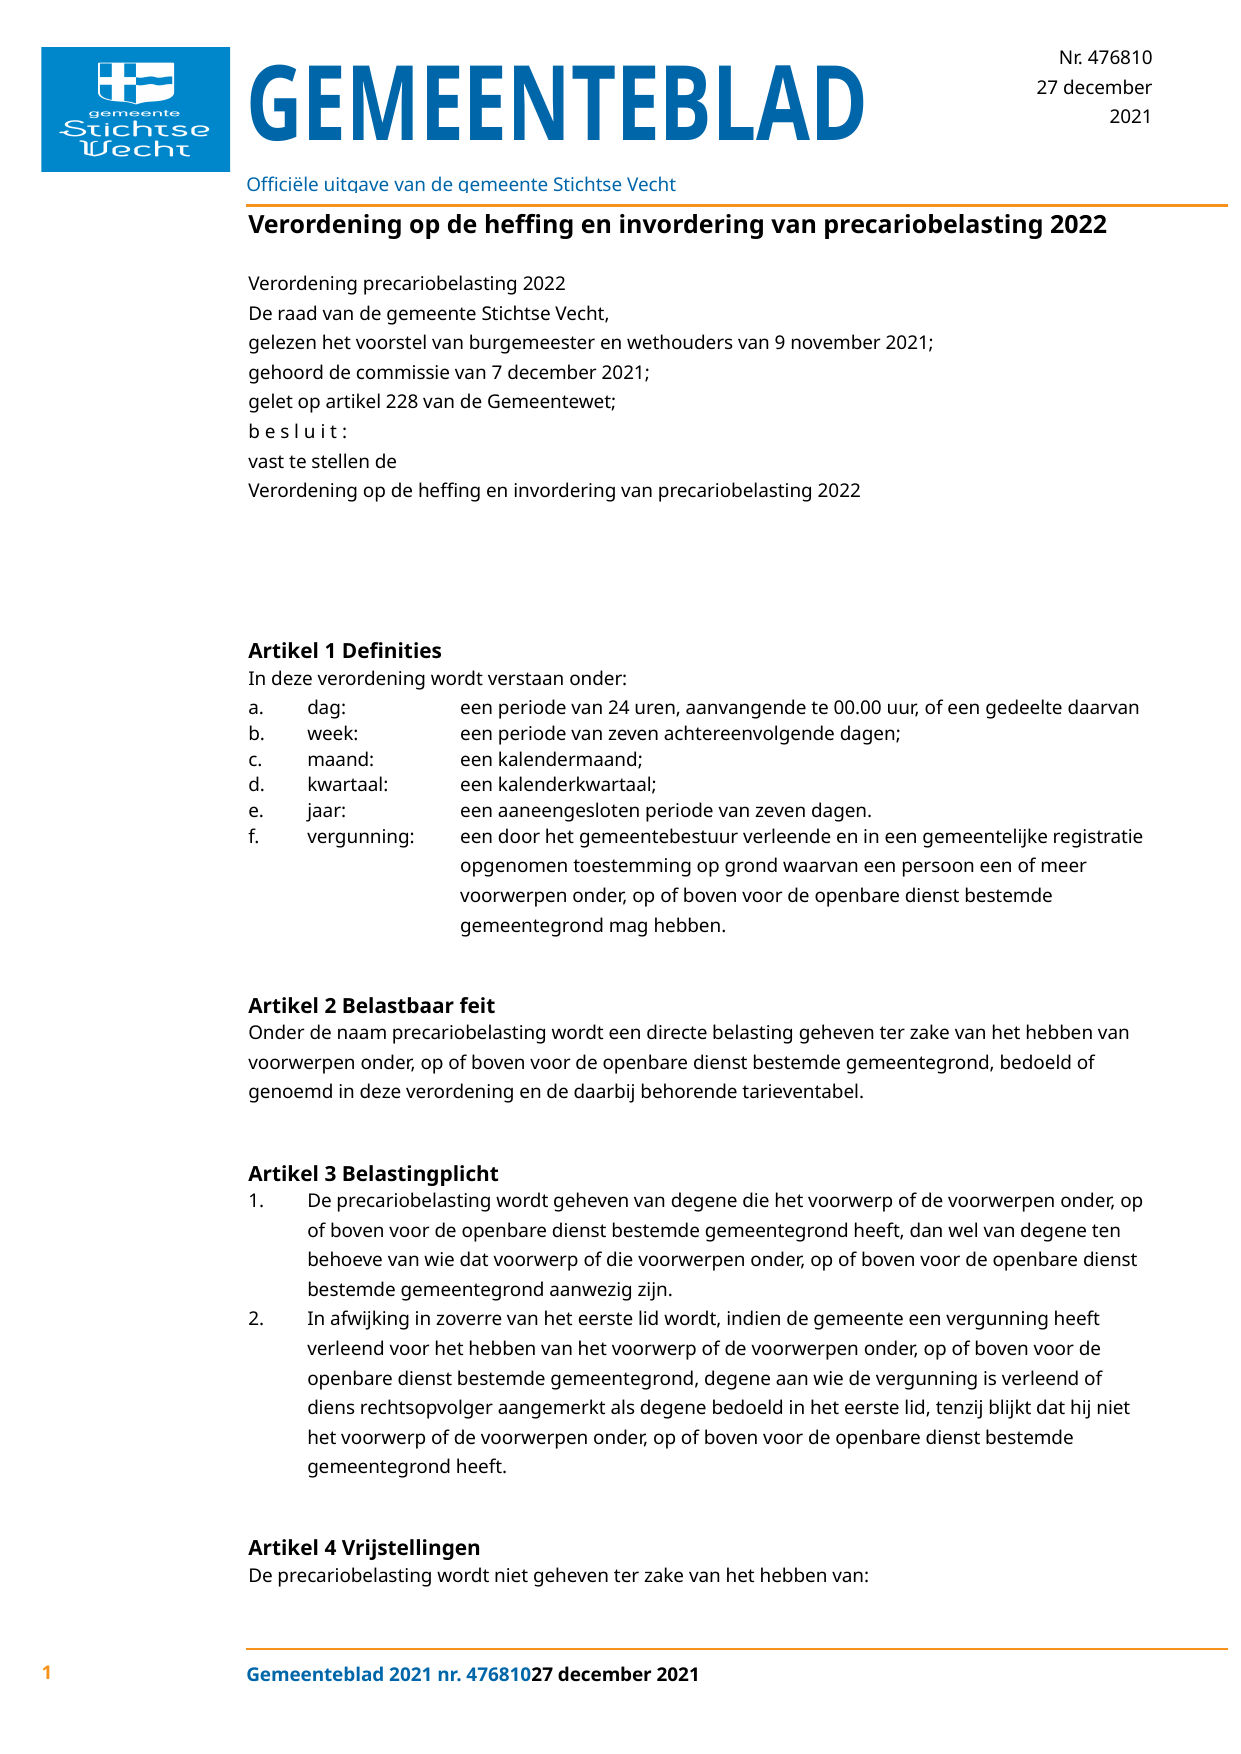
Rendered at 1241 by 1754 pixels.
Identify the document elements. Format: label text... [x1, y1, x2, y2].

table_cell vergunning: [248, 823, 460, 937]
list De precariobelasting wordt geheven van degene die het voorwerp of de voorwerpen onder, op of boven voor de openbare dienst bestemde gemeentegrond heeft, dan wel van degene ten behoeve van wie dat voorwerp of die voorwerpen onder, op of boven voor de openbare dienst bestemde gemeentegrond aanwezig zijn. [248, 1187, 1152, 1302]
text gelezen het voorstel van burgemeester en wethouders van 9 november 2021; [248, 329, 1152, 355]
text Verordening precariobelasting 2022 [248, 270, 1152, 296]
table_cell kwartaal: [248, 772, 460, 797]
text Onder de naam precariobelasting wordt een directe belasting geheven ter zake van het hebben van voorwerpen onder, op of boven voor de openbare dienst bestemde gemeentegrond, bedoeld of genoemd in deze verordening en de daarbij behorende tarieventabel. [248, 1019, 1152, 1104]
table_cell een periode van zeven achtereenvolgende dagen; [460, 720, 1152, 746]
text In deze verordening wordt verstaan onder: [248, 665, 1152, 690]
text Verordening op de heffing en invordering van precariobelasting 2022 [248, 477, 1152, 503]
list In afwijking in zoverre van het eerste lid wordt, indien de gemeente een vergunning heeft verleend voor het hebben van het voorwerp of de voorwerpen onder, op of boven voor de openbare dienst bestemde gemeentegrond, degene aan wie de vergunning is verleend of diens rechtsopvolger aangemerkt als degene bedoeld in het eerste lid, tenzij blijkt dat hij niet het voorwerp of de voorwerpen onder, op of boven voor de openbare dienst bestemde gemeentegrond heeft. [248, 1306, 1152, 1479]
table_cell een kalenderkwartaal; [460, 772, 1152, 797]
text gehoord de commissie van 7 december 2021; [248, 359, 1152, 385]
text gelet op artikel 228 van de Gemeentewet; [248, 389, 1152, 414]
text De raad van de gemeente Stichtse Vecht, [248, 300, 1152, 326]
table_cell een door het gemeentebestuur verleende en in een gemeentelijke registratie opgenomen toestemming op grond waarvan een persoon een of meer voorwerpen onder, op of boven voor de openbare dienst bestemde gemeentegrond mag hebben. [460, 823, 1152, 937]
text Artikel 4 Vrijstellingen [248, 1533, 1152, 1562]
text b e s l u i t : [248, 418, 1152, 444]
table_cell een kalendermaand; [460, 746, 1152, 772]
text De precariobelasting wordt niet geheven ter zake van het hebben van: [248, 1562, 1152, 1588]
picture [99, 63, 135, 101]
table_cell maand: [248, 746, 460, 772]
picture [137, 63, 174, 103]
table_cell week: [248, 720, 460, 746]
text Artikel 1 Definities [248, 636, 1152, 665]
text Verordening op de heffing en invordering van precariobelasting 2022 [248, 207, 1152, 241]
table_cell een aaneengesloten periode van zeven dagen. [460, 797, 1152, 823]
text Artikel 2 Belastbaar feit [248, 991, 1152, 1019]
text vast te stellen de [248, 448, 1152, 473]
table_header een periode van 24 uren, aanvangende te 00.00 uur, of een gedeelte daarvan [460, 694, 1152, 720]
text Artikel 3 Belastingplicht [248, 1159, 1152, 1187]
table_cell jaar: [248, 797, 460, 823]
table_header dag: [248, 694, 460, 720]
